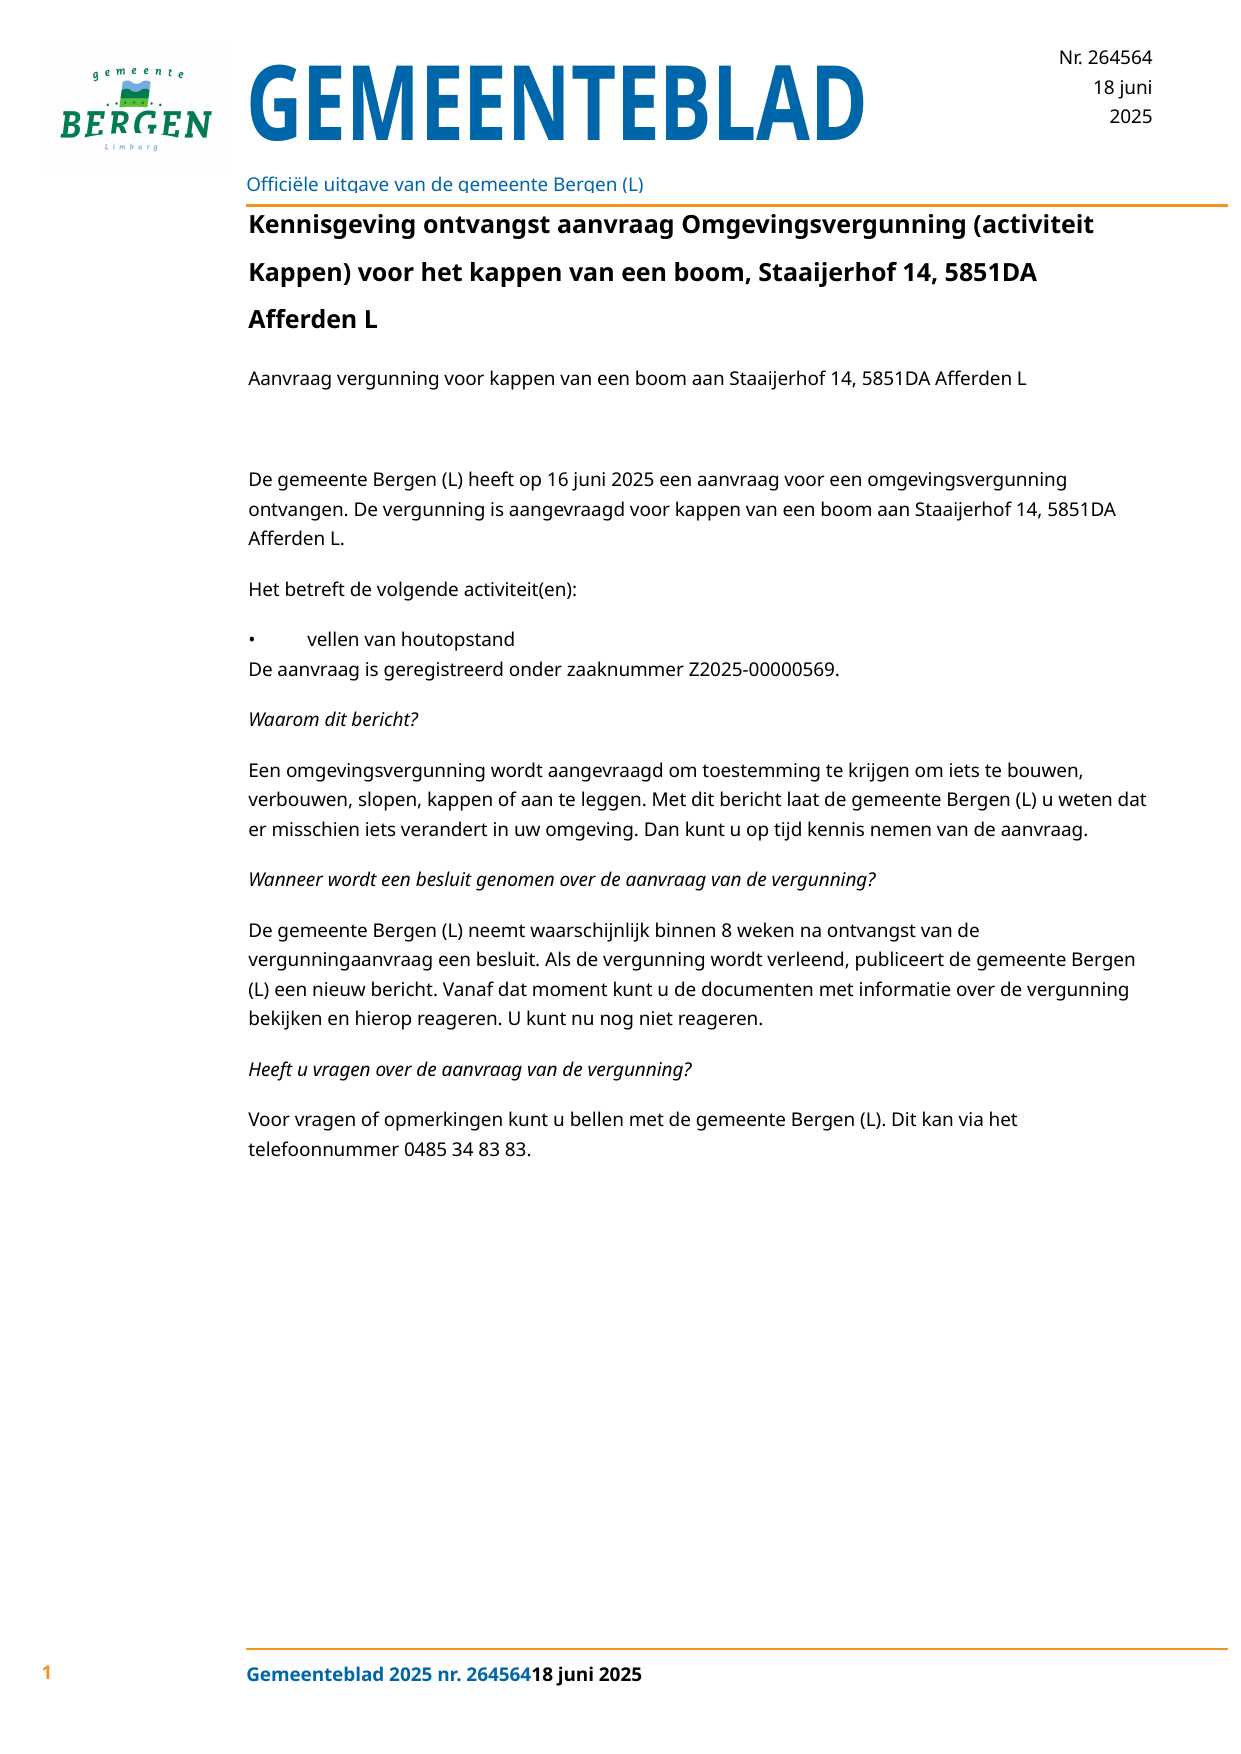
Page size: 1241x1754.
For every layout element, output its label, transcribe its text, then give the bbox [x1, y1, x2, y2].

text Het betreft de volgende activiteit(en): [248, 576, 1152, 602]
text De gemeente Bergen (L) heeft op 16 juni 2025 een aanvraag voor een omgevingsvergunning ontvangen. De vergunning is aangevraagd voor kappen van een boom aan Staaijerhof 14, 5851DA Afferden L. [248, 466, 1152, 551]
text De aanvraag is geregistreerd onder zaaknummer Z2025-00000569. [248, 656, 1152, 682]
text Heeft u vragen over de aanvraag van de vergunning? [248, 1056, 1152, 1082]
picture [41, 47, 231, 172]
list vellen van houtopstand [248, 626, 1152, 652]
text Waarom dit bericht? [248, 706, 1152, 732]
text Wanneer wordt een besluit genomen over de aanvraag van de vergunning? [248, 866, 1152, 892]
text Voor vragen of opmerkingen kunt u bellen met de gemeente Bergen (L). Dit kan via het telefoonnummer 0485 34 83 83. [248, 1106, 1152, 1162]
text Kennisgeving ontvangst aanvraag Omgevingsvergunning (activiteit Kappen) voor het kappen van een boom, Staaijerhof 14, 5851DA Afferden L [248, 207, 1152, 336]
text Een omgevingsvergunning wordt aangevraagd om toestemming te krijgen om iets te bouwen, verbouwen, slopen, kappen of aan te leggen. Met dit bericht laat de gemeente Bergen (L) u weten dat er misschien iets verandert in uw omgeving. Dan kunt u op tijd kennis nemen van de aanvraag. [248, 757, 1152, 842]
text De gemeente Bergen (L) neemt waarschijnlijk binnen 8 weken na ontvangst van de vergunningaanvraag een besluit. Als de vergunning wordt verleend, publiceert de gemeente Bergen (L) een nieuw bericht. Vanaf dat moment kunt u de documenten met informatie over de vergunning bekijken en hierop reageren. U kunt nu nog niet reageren. [248, 917, 1152, 1031]
text Aanvraag vergunning voor kappen van een boom aan Staaijerhof 14, 5851DA Afferden L [248, 366, 1152, 391]
